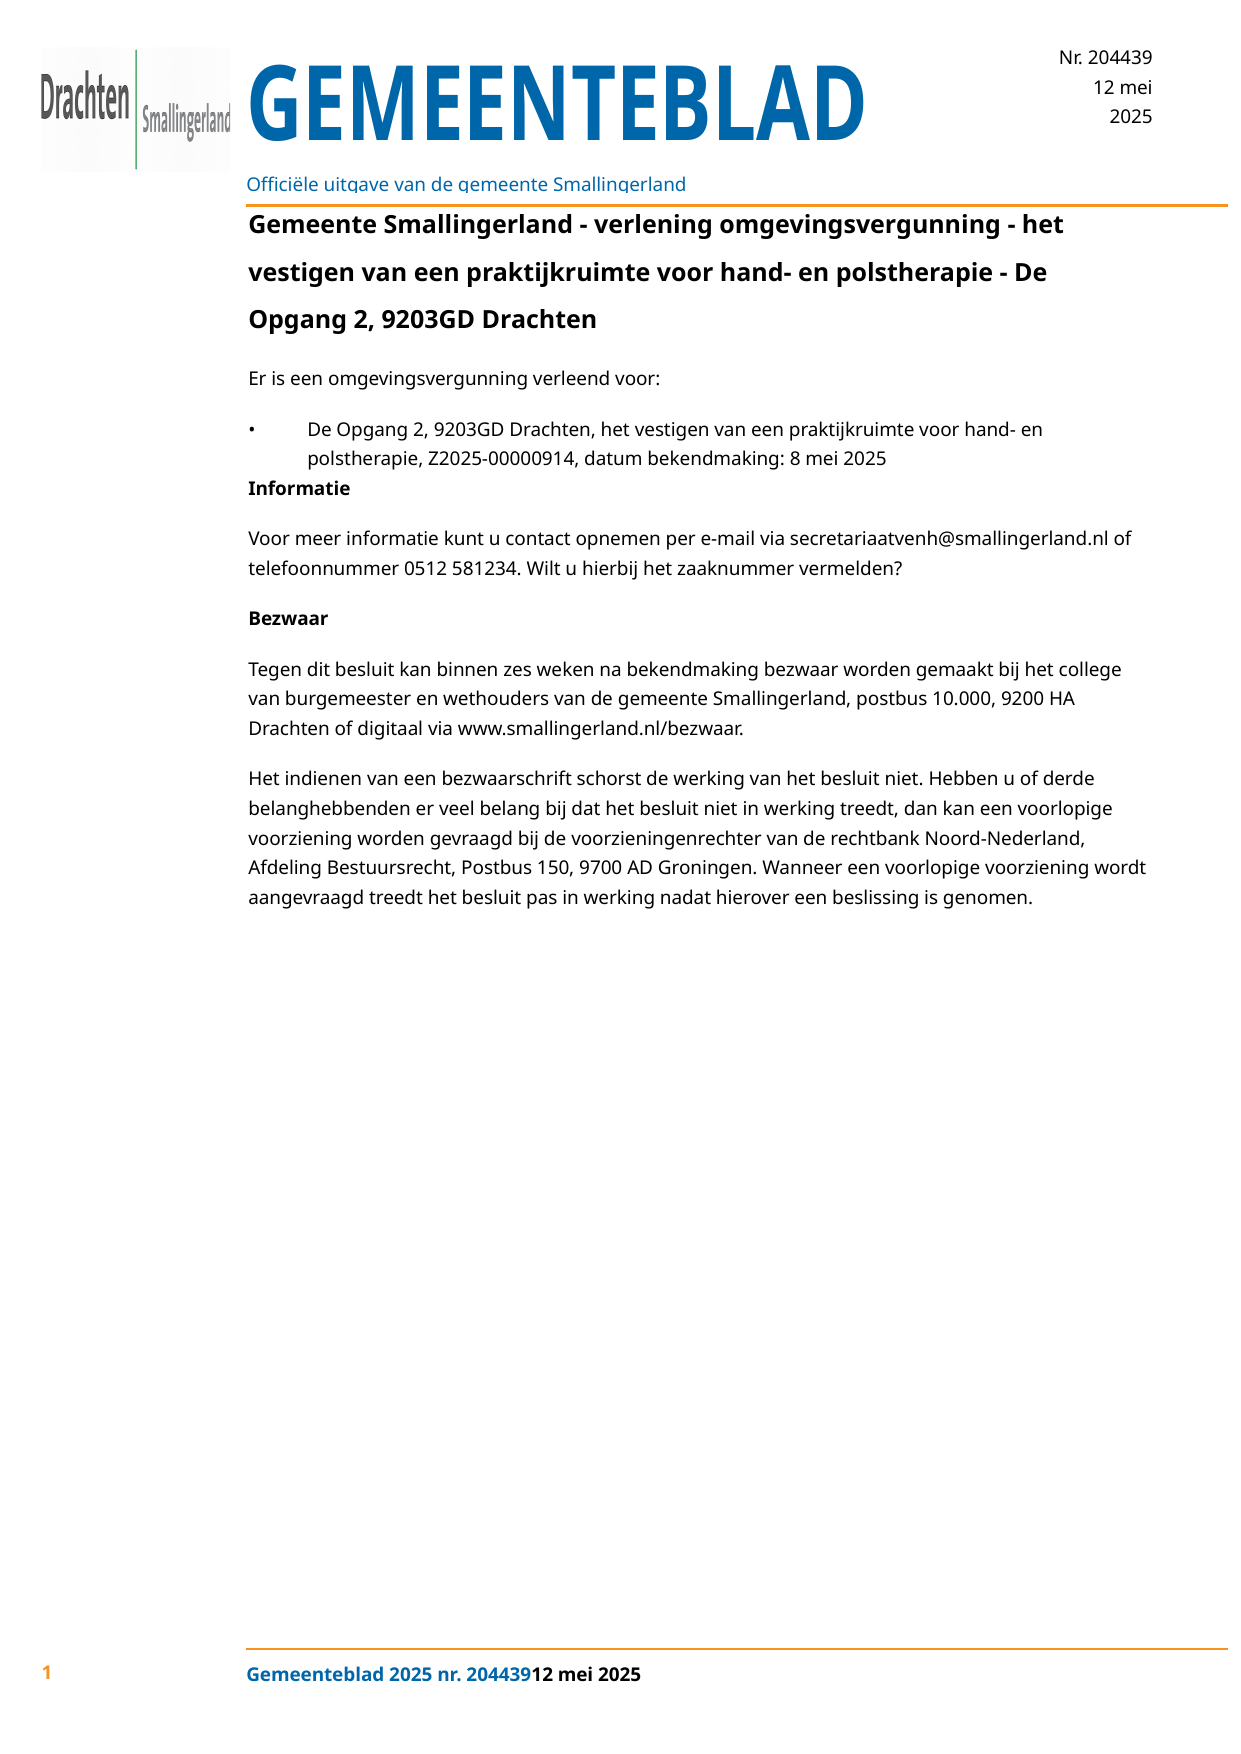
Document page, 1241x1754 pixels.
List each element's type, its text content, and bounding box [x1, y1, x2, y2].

text Tegen dit besluit kan binnen zes weken na bekendmaking bezwaar worden gemaakt bij het college van burgemeester en wethouders van de gemeente Smallingerland, postbus 10.000, 9200 HA Drachten of digitaal via www.smallingerland.nl/bezwaar. [248, 656, 1152, 741]
text Er is een omgevingsvergunning verleend voor: [248, 366, 1152, 391]
picture [41, 47, 231, 172]
text Het indienen van een bezwaarschrift schorst de werking van het besluit niet. Hebben u of derde belanghebbenden er veel belang bij dat het besluit niet in werking treedt, dan kan een voorlopige voorziening worden gevraagd bij de voorzieningenrechter van de rechtbank Noord-Nederland, Afdeling Bestuursrecht, Postbus 150, 9700 AD Groningen. Wanneer een voorlopige voorziening wordt aangevraagd treedt het besluit pas in werking nadat hierover een beslissing is genomen. [248, 766, 1152, 909]
text Gemeente Smallingerland - verlening omgevingsvergunning - het vestigen van een praktijkruimte voor hand- en polstherapie - De Opgang 2, 9203GD Drachten [248, 207, 1152, 336]
text Informatie [248, 475, 1152, 501]
text Bezwaar [248, 606, 1152, 631]
list De Opgang 2, 9203GD Drachten, het vestigen van een praktijkruimte voor hand- en polstherapie, Z2025-00000914, datum bekendmaking: 8 mei 2025 [248, 416, 1152, 471]
text Voor meer informatie kunt u contact opnemen per e-mail via secretariaatvenh@smallingerland.nl of telefoonnummer 0512 581234. Wilt u hierbij het zaaknummer vermelden? [248, 526, 1152, 581]
